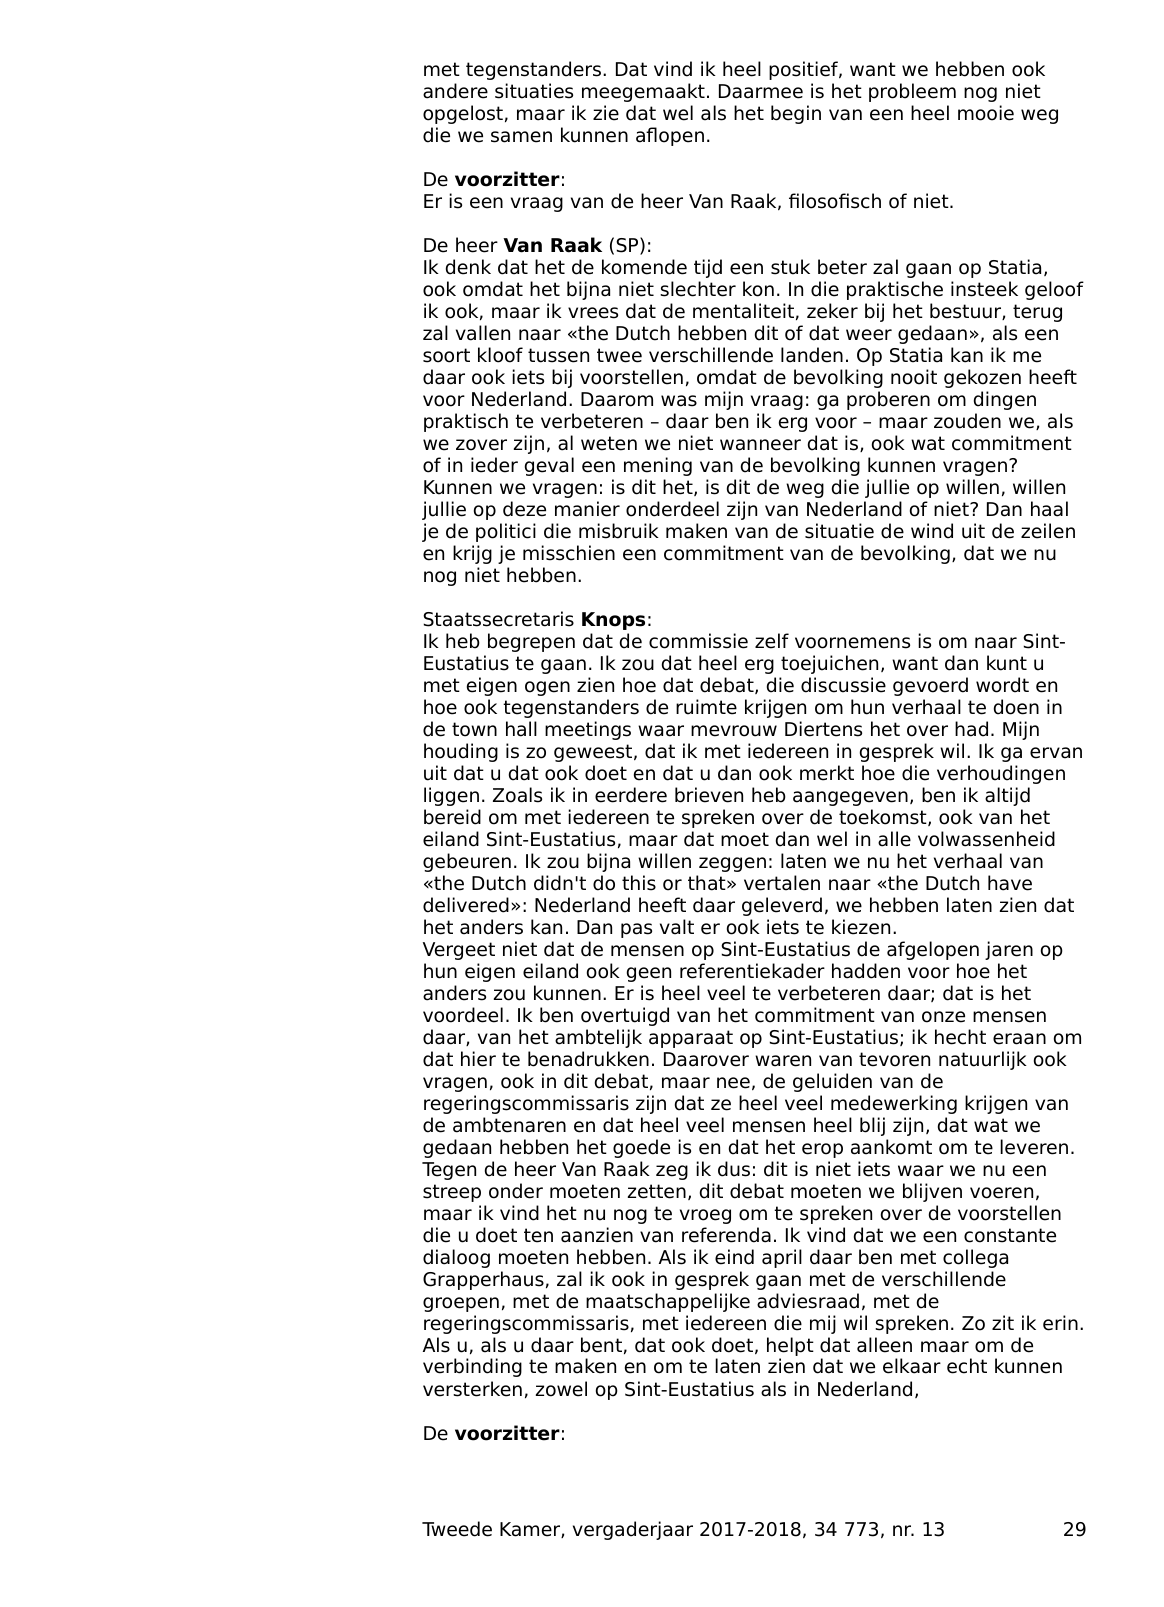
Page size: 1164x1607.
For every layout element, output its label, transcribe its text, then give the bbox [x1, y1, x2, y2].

text Tegen de heer Van Raak zeg ik dus: dit is niet iets waar we nu een streep onder moeten zetten, dit debat moeten we blijven voeren, maar ik vind het nu nog te vroeg om te spreken over de voorstellen die u doet ten aanzien van referenda. Ik vind dat we een constante dialoog moeten hebben. Als ik eind april daar ben met collega Grapperhaus, zal ik ook in gesprek gaan met de verschillende groepen, met de maatschappelijke adviesraad, met de regeringscommissaris, met iedereen die mij wil spreken. Zo zit ik erin. Als u, als u daar bent, dat ook doet, helpt dat alleen maar om de verbinding te maken en om te laten zien dat we elkaar echt kunnen versterken, zowel op Sint-Eustatius als in Nederland, [422, 1159, 1087, 1400]
text De heer Van Raak (SP): [422, 235, 1087, 257]
text Staatssecretaris Knops: [422, 609, 1087, 631]
text Ik denk dat het de komende tijd een stuk beter zal gaan op Statia, ook omdat het bijna niet slechter kon. In die praktische insteek geloof ik ook, maar ik vrees dat de mentaliteit, zeker bij het bestuur, terug zal vallen naar «the Dutch hebben dit of dat weer gedaan», als een soort kloof tussen twee verschillende landen. Op Statia kan ik me daar ook iets bij voorstellen, omdat de bevolking nooit gekozen heeft voor Nederland. Daarom was mijn vraag: ga proberen om dingen praktisch te verbeteren – daar ben ik erg voor – maar zouden we, als we zover zijn, al weten we niet wanneer dat is, ook wat commitment of in ieder geval een mening van de bevolking kunnen vragen? Kunnen we vragen: is dit het, is dit de weg die jullie op willen, willen jullie op deze manier onderdeel zijn van Nederland of niet? Dan haal je de politici die misbruik maken van de situatie de wind uit de zeilen en krijg je misschien een commitment van de bevolking, dat we nu nog niet hebben. [422, 257, 1087, 587]
text De voorzitter: [422, 169, 1087, 191]
text Er is een vraag van de heer Van Raak, filosofisch of niet. [422, 191, 1087, 213]
text met tegenstanders. Dat vind ik heel positief, want we hebben ook andere situaties meegemaakt. Daarmee is het probleem nog niet opgelost, maar ik zie dat wel als het begin van een heel mooie weg die we samen kunnen aflopen. [422, 59, 1087, 147]
text Ik heb begrepen dat de commissie zelf voornemens is om naar Sint-Eustatius te gaan. Ik zou dat heel erg toejuichen, want dan kunt u met eigen ogen zien hoe dat debat, die discussie gevoerd wordt en hoe ook tegenstanders de ruimte krijgen om hun verhaal te doen in de town hall meetings waar mevrouw Diertens het over had. Mijn houding is zo geweest, dat ik met iedereen in gesprek wil. Ik ga ervan uit dat u dat ook doet en dat u dan ook merkt hoe die verhoudingen liggen. Zoals ik in eerdere brieven heb aangegeven, ben ik altijd bereid om met iedereen te spreken over de toekomst, ook van het eiland Sint-Eustatius, maar dat moet dan wel in alle volwassenheid gebeuren. Ik zou bijna willen zeggen: laten we nu het verhaal van «the Dutch didn't do this or that» vertalen naar «the Dutch have delivered»: Nederland heeft daar geleverd, we hebben laten zien dat het anders kan. Dan pas valt er ook iets te kiezen. [422, 631, 1087, 939]
text Vergeet niet dat de mensen op Sint-Eustatius de afgelopen jaren op hun eigen eiland ook geen referentiekader hadden voor hoe het anders zou kunnen. Er is heel veel te verbeteren daar; dat is het voordeel. Ik ben overtuigd van het commitment van onze mensen daar, van het ambtelijk apparaat op Sint-Eustatius; ik hecht eraan om dat hier te benadrukken. Daarover waren van tevoren natuurlijk ook vragen, ook in dit debat, maar nee, de geluiden van de regeringscommissaris zijn dat ze heel veel medewerking krijgen van de ambtenaren en dat heel veel mensen heel blij zijn, dat wat we gedaan hebben het goede is en dat het erop aankomt om te leveren. [422, 939, 1087, 1159]
text De voorzitter: [422, 1423, 1087, 1444]
